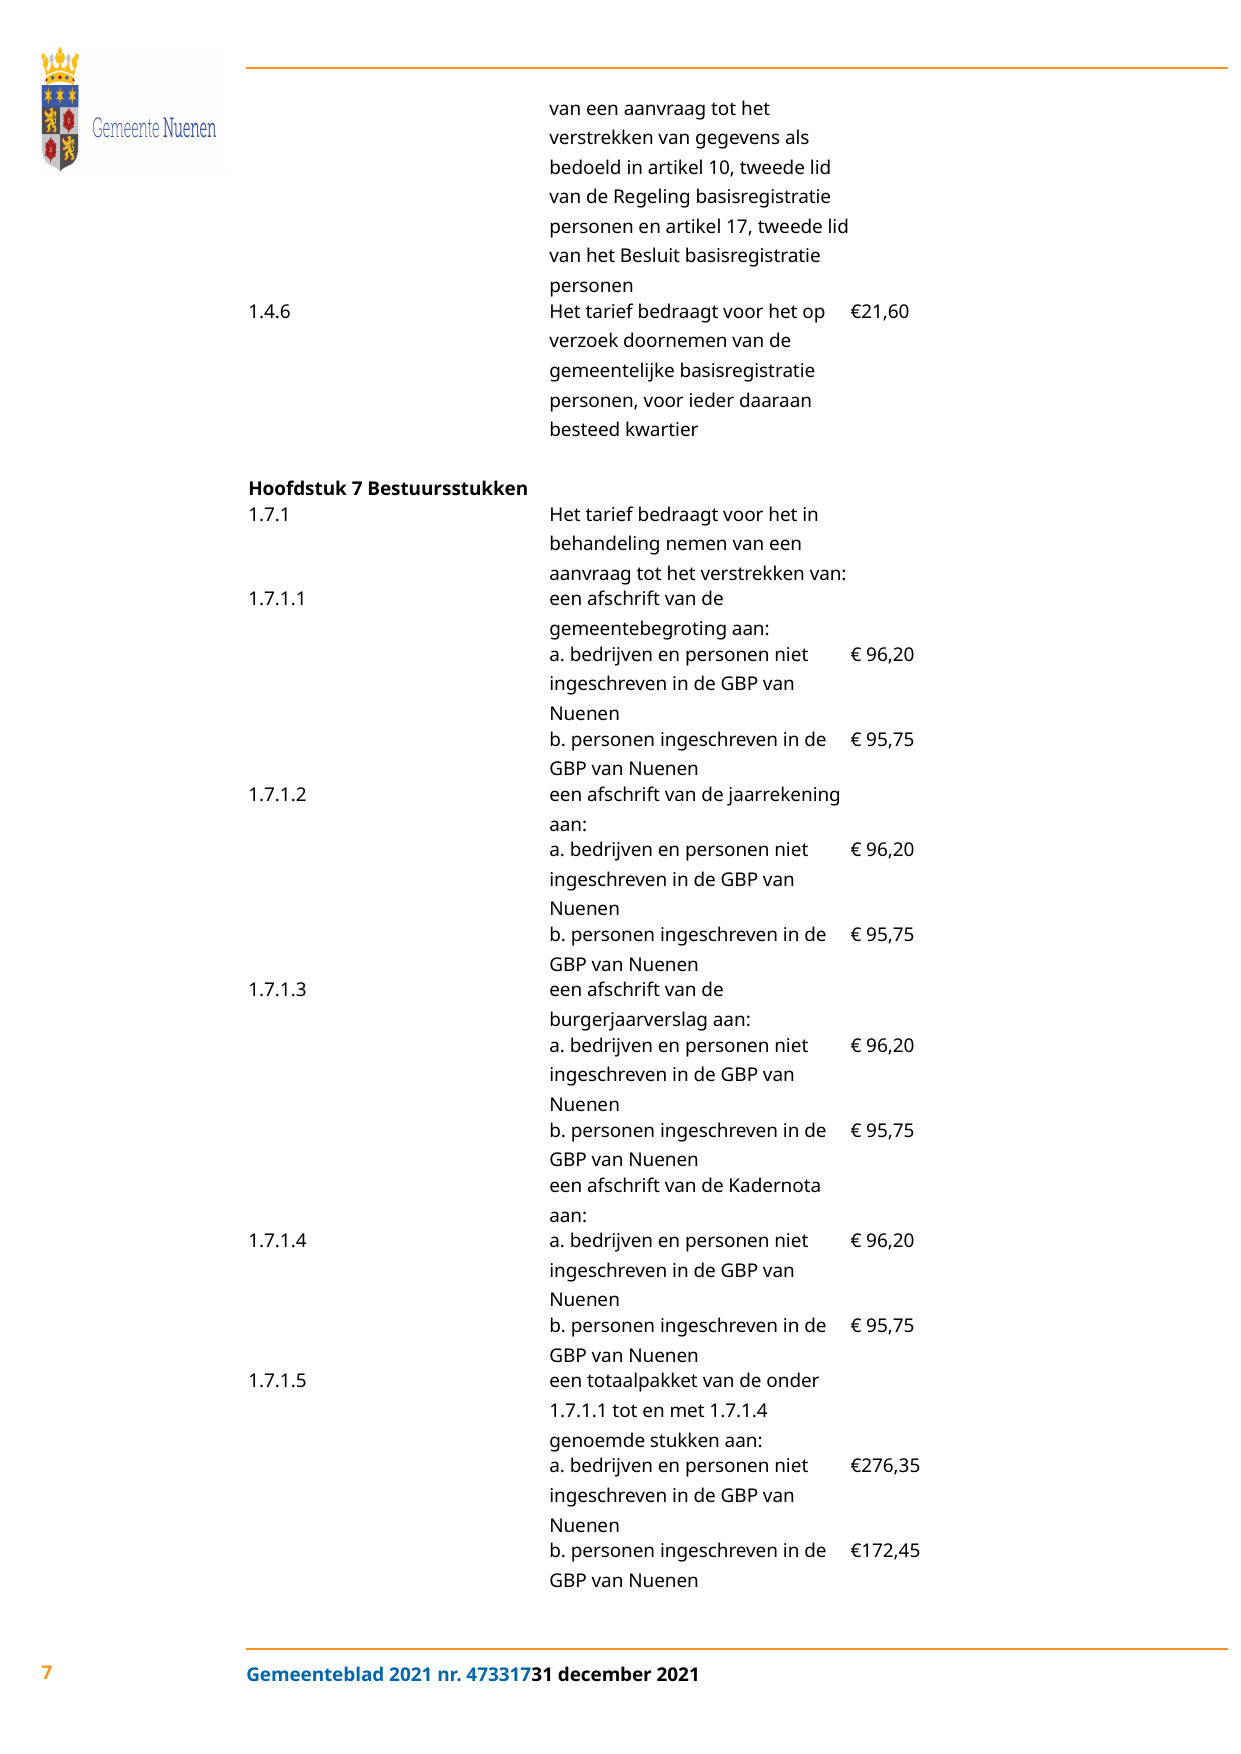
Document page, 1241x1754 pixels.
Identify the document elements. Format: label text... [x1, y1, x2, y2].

table_cell [850, 977, 1152, 1032]
table_cell [850, 586, 1152, 641]
table_cell 1.4.6 [248, 298, 549, 442]
table_cell b. personen ingeschreven in de GBP van Nuenen [549, 1117, 850, 1172]
table_cell [248, 726, 549, 781]
table_cell 1.7.1.1 [248, 586, 549, 641]
table_cell [248, 95, 549, 298]
table_header Hoofdstuk 7 Bestuursstukken [248, 475, 850, 501]
table_cell van een aanvraag tot het verstrekken van gegevens als bedoeld in artikel 10, tweede lid van de Regeling basisregistratie personen en artikel 17, tweede lid van het Besluit basisregistratie personen [549, 95, 850, 298]
table_cell 1.7.1 [248, 501, 549, 586]
table_cell a. bedrijven en personen niet ingeschreven in de GBP van Nuenen [549, 1228, 850, 1312]
table_cell Het tarief bedraagt voor het in behandeling nemen van een aanvraag tot het verstrekken van: [549, 501, 850, 586]
table_cell b. personen ingeschreven in de GBP van Nuenen [549, 921, 850, 977]
table_cell [248, 836, 549, 921]
table_cell a. bedrijven en personen niet ingeschreven in de GBP van Nuenen [549, 641, 850, 726]
table_cell 1.7.1.2 [248, 781, 549, 836]
table_cell [850, 501, 1152, 586]
table_cell een afschrift van de jaarrekening aan: [549, 781, 850, 836]
table_cell 1.7.1.5 [248, 1368, 549, 1453]
table_cell a. bedrijven en personen niet ingeschreven in de GBP van Nuenen [549, 836, 850, 921]
table_cell [248, 1313, 549, 1368]
table_cell b. personen ingeschreven in de GBP van Nuenen [549, 1313, 850, 1368]
table_cell [248, 1453, 549, 1537]
table_cell [248, 1117, 549, 1172]
table_cell een afschrift van de burgerjaarverslag aan: [549, 977, 850, 1032]
table_cell [248, 1538, 549, 1593]
table_cell [248, 921, 549, 977]
table_cell [850, 95, 1152, 298]
table_cell [248, 1032, 549, 1117]
table_cell €172,45 [850, 1538, 1152, 1593]
table_cell €21,60 [850, 298, 1152, 442]
table_cell [850, 1172, 1152, 1227]
table_cell [850, 1368, 1152, 1453]
table_cell a. bedrijven en personen niet ingeschreven in de GBP van Nuenen [549, 1032, 850, 1117]
table_cell € 95,75 [850, 1117, 1152, 1172]
table_cell a. bedrijven en personen niet ingeschreven in de GBP van Nuenen [549, 1453, 850, 1537]
table_cell €276,35 [850, 1453, 1152, 1537]
table_cell [248, 641, 549, 726]
table_cell € 95,75 [850, 1313, 1152, 1368]
table_cell b. personen ingeschreven in de GBP van Nuenen [549, 1538, 850, 1593]
table_cell € 95,75 [850, 921, 1152, 977]
table_cell € 96,20 [850, 1228, 1152, 1312]
table_cell Het tarief bedraagt voor het op verzoek doornemen van de gemeentelijke basisregistratie personen, voor ieder daaraan besteed kwartier [549, 298, 850, 442]
table_cell een afschrift van de Kadernota aan: [549, 1172, 850, 1227]
table_cell [850, 781, 1152, 836]
table_cell € 96,20 [850, 1032, 1152, 1117]
table_cell b. personen ingeschreven in de GBP van Nuenen [549, 726, 850, 781]
table_cell € 96,20 [850, 836, 1152, 921]
table_cell € 95,75 [850, 726, 1152, 781]
table_cell een totaalpakket van de onder 1.7.1.1 tot en met 1.7.1.4 genoemde stukken aan: [549, 1368, 850, 1453]
table_cell 1.7.1.4 [248, 1228, 549, 1312]
table_cell 1.7.1.3 [248, 977, 549, 1032]
table_cell een afschrift van de gemeentebegroting aan: [549, 586, 850, 641]
table_cell [248, 1172, 549, 1227]
picture [41, 47, 231, 172]
table_cell € 96,20 [850, 641, 1152, 726]
table_header [850, 475, 1152, 501]
